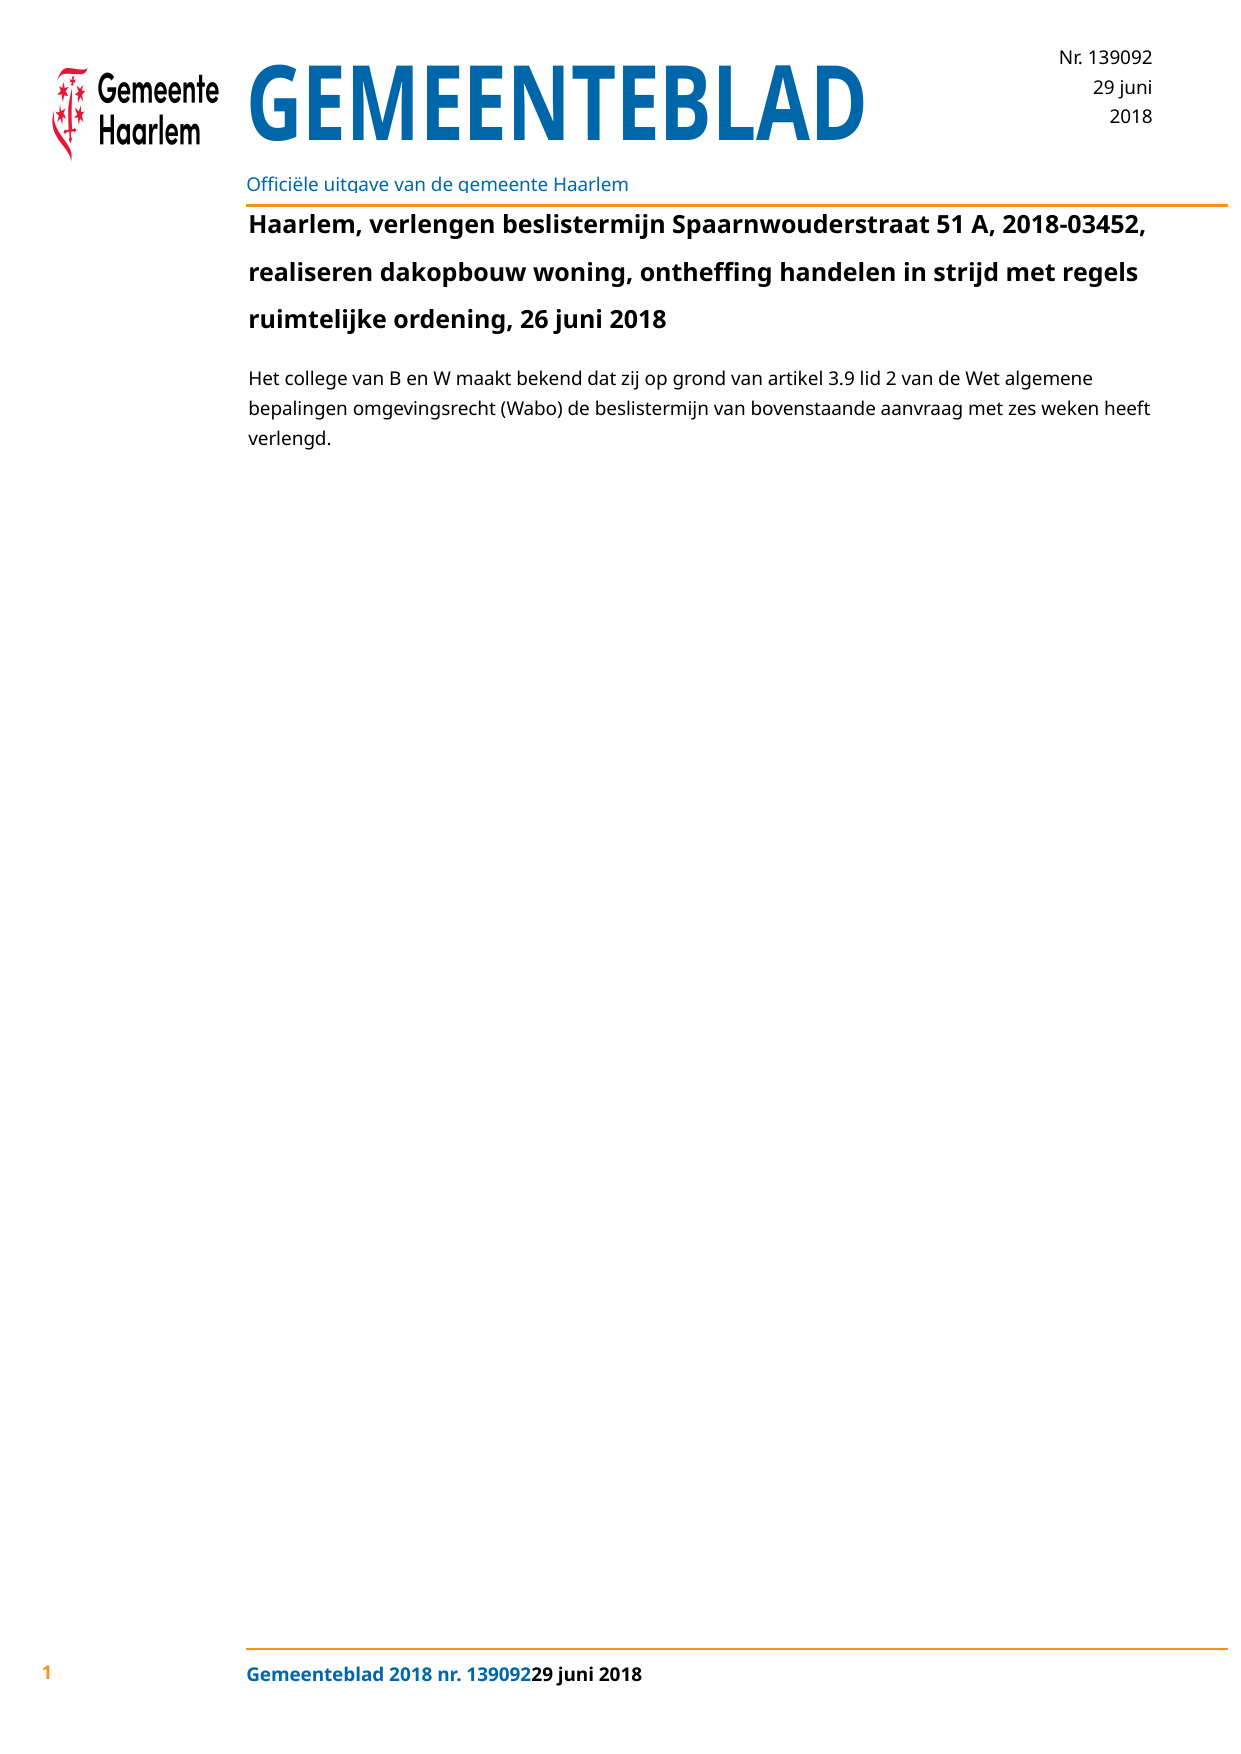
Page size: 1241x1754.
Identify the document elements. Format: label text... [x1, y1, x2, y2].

text Haarlem, verlengen beslistermijn Spaarnwouderstraat 51 A, 2018-03452, realiseren dakopbouw woning, ontheffing handelen in strijd met regels ruimtelijke ordening, 26 juni 2018 [248, 207, 1152, 336]
text Het college van B en W maakt bekend dat zij op grond van artikel 3.9 lid 2 van de Wet algemene bepalingen omgevingsrecht (Wabo) de beslistermijn van bovenstaande aanvraag met zes weken heeft verlengd. [248, 366, 1152, 450]
picture [41, 47, 231, 172]
